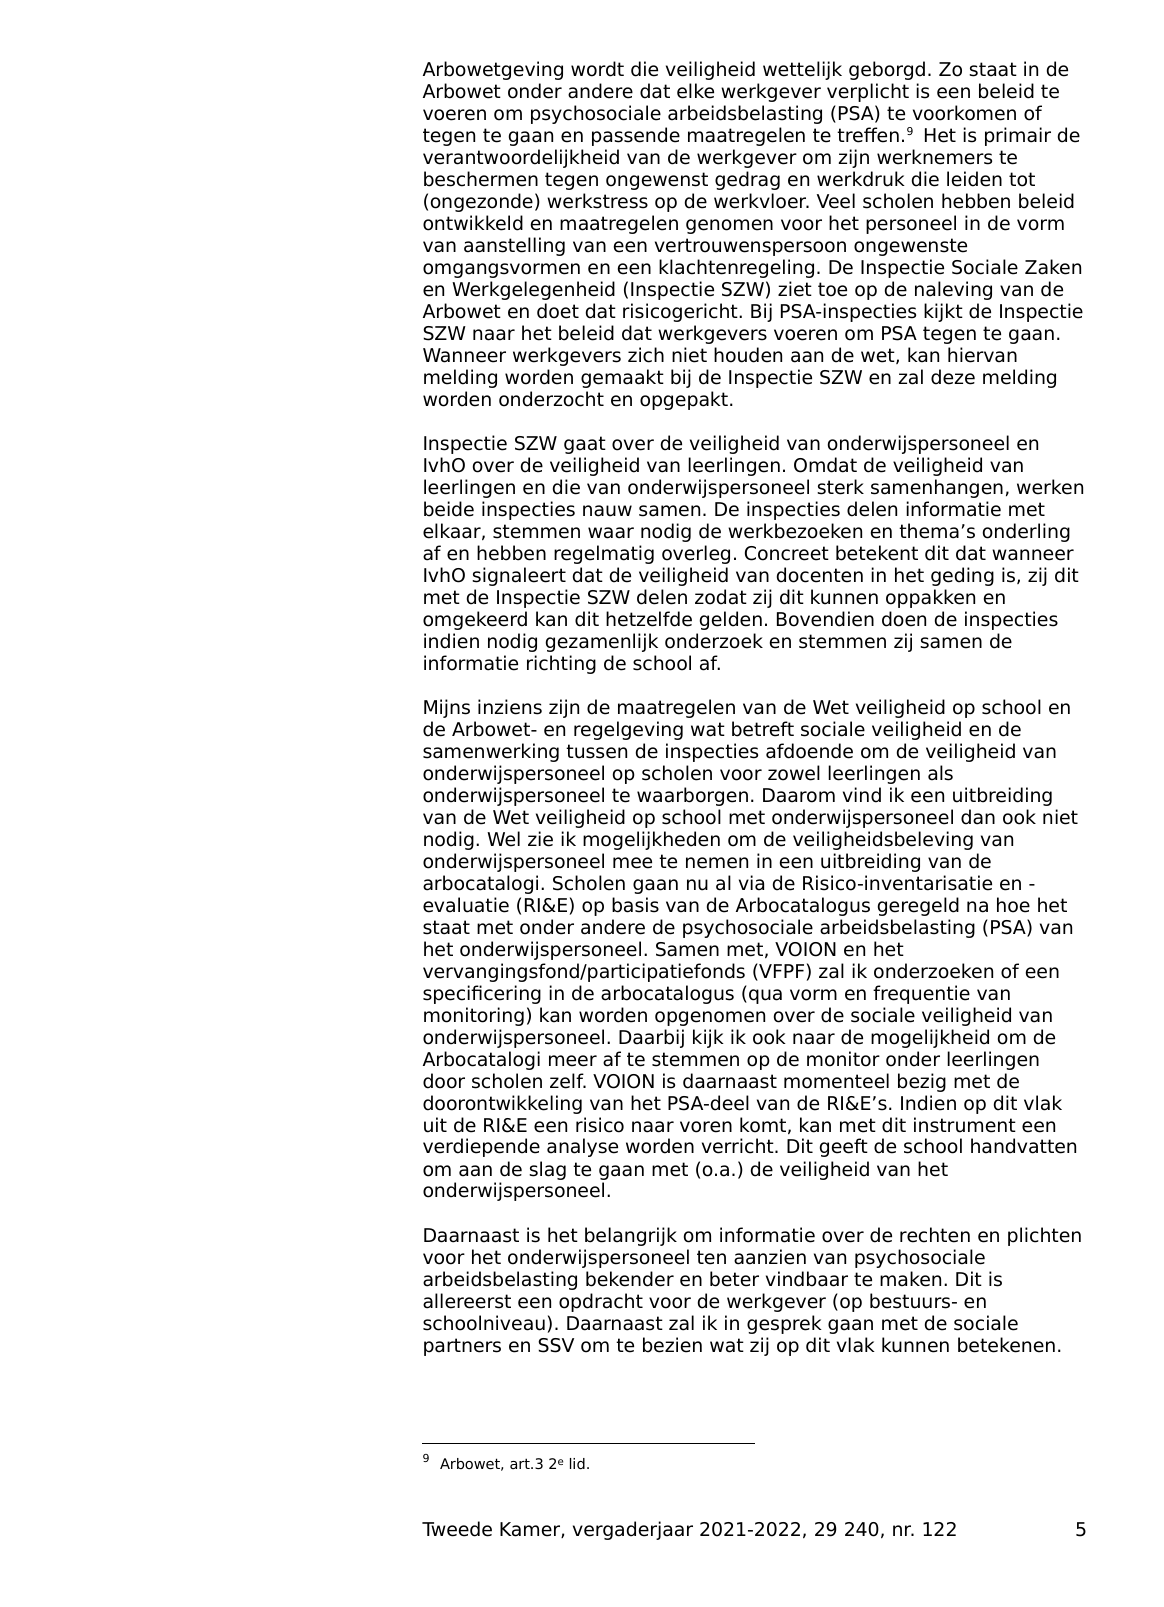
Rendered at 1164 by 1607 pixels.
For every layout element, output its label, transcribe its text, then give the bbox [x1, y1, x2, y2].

text Mijns inziens zijn de maatregelen van de Wet veiligheid op school en de Arbowet- en regelgeving wat betreft sociale veiligheid en de samenwerking tussen de inspecties afdoende om de veiligheid van onderwijspersoneel op scholen voor zowel leerlingen als onderwijspersoneel te waarborgen. Daarom vind ik een uitbreiding van de Wet veiligheid op school met onderwijspersoneel dan ook niet nodig. Wel zie ik mogelijkheden om de veiligheidsbeleving van onderwijspersoneel mee te nemen in een uitbreiding van de arbocatalogi. Scholen gaan nu al via de Risico-inventarisatie en -evaluatie (RI&E) op basis van de Arbocatalogus geregeld na hoe het staat met onder andere de psychosociale arbeidsbelasting (PSA) van het onderwijspersoneel. Samen met, VOION en het vervangingsfond/participatiefonds (VFPF) zal ik onderzoeken of een specificering in de arbocatalogus (qua vorm en frequentie van monitoring) kan worden opgenomen over de sociale veiligheid van onderwijspersoneel. Daarbij kijk ik ook naar de mogelijkheid om de Arbocatalogi meer af te stemmen op de monitor onder leerlingen door scholen zelf. VOION is daarnaast momenteel bezig met de doorontwikkeling van het PSA-deel van de RI&E’s. Indien op dit vlak uit de RI&E een risico naar voren komt, kan met dit instrument een verdiepende analyse worden verricht. Dit geeft de school handvatten om aan de slag te gaan met (o.a.) de veiligheid van het onderwijspersoneel. [422, 697, 1087, 1202]
text Arbowetgeving wordt die veiligheid wettelijk geborgd. Zo staat in de Arbowet onder andere dat elke werkgever verplicht is een beleid te voeren om psychosociale arbeidsbelasting (PSA) te voorkomen of tegen te gaan en passende maatregelen te treffen. Het is primair de verantwoordelijkheid van de werkgever om zijn werknemers te beschermen tegen ongewenst gedrag en werkdruk die leiden tot (ongezonde) werkstress op de werkvloer. Veel scholen hebben beleid ontwikkeld en maatregelen genomen voor het personeel in de vorm van aanstelling van een vertrouwenspersoon ongewenste omgangsvormen en een klachtenregeling. De Inspectie Sociale Zaken en Werkgelegenheid (Inspectie SZW) ziet toe op de naleving van de Arbowet en doet dat risicogericht. Bij PSA-inspecties kijkt de Inspectie SZW naar het beleid dat werkgevers voeren om PSA tegen te gaan. Wanneer werkgevers zich niet houden aan de wet, kan hiervan melding worden gemaakt bij de Inspectie SZW en zal deze melding worden onderzocht en opgepakt. [422, 59, 1087, 411]
text Arbowet, art.3 2e lid. [422, 1452, 1087, 1474]
text Inspectie SZW gaat over de veiligheid van onderwijspersoneel en IvhO over de veiligheid van leerlingen. Omdat de veiligheid van leerlingen en die van onderwijspersoneel sterk samenhangen, werken beide inspecties nauw samen. De inspecties delen informatie met elkaar, stemmen waar nodig de werkbezoeken en thema’s onderling af en hebben regelmatig overleg. Concreet betekent dit dat wanneer IvhO signaleert dat de veiligheid van docenten in het geding is, zij dit met de Inspectie SZW delen zodat zij dit kunnen oppakken en omgekeerd kan dit hetzelfde gelden. Bovendien doen de inspecties indien nodig gezamenlijk onderzoek en stemmen zij samen de informatie richting de school af. [422, 433, 1087, 675]
text Daarnaast is het belangrijk om informatie over de rechten en plichten voor het onderwijspersoneel ten aanzien van psychosociale arbeidsbelasting bekender en beter vindbaar te maken. Dit is allereerst een opdracht voor de werkgever (op bestuurs- en schoolniveau). Daarnaast zal ik in gesprek gaan met de sociale partners en SSV om te bezien wat zij op dit vlak kunnen betekenen. [422, 1224, 1087, 1356]
